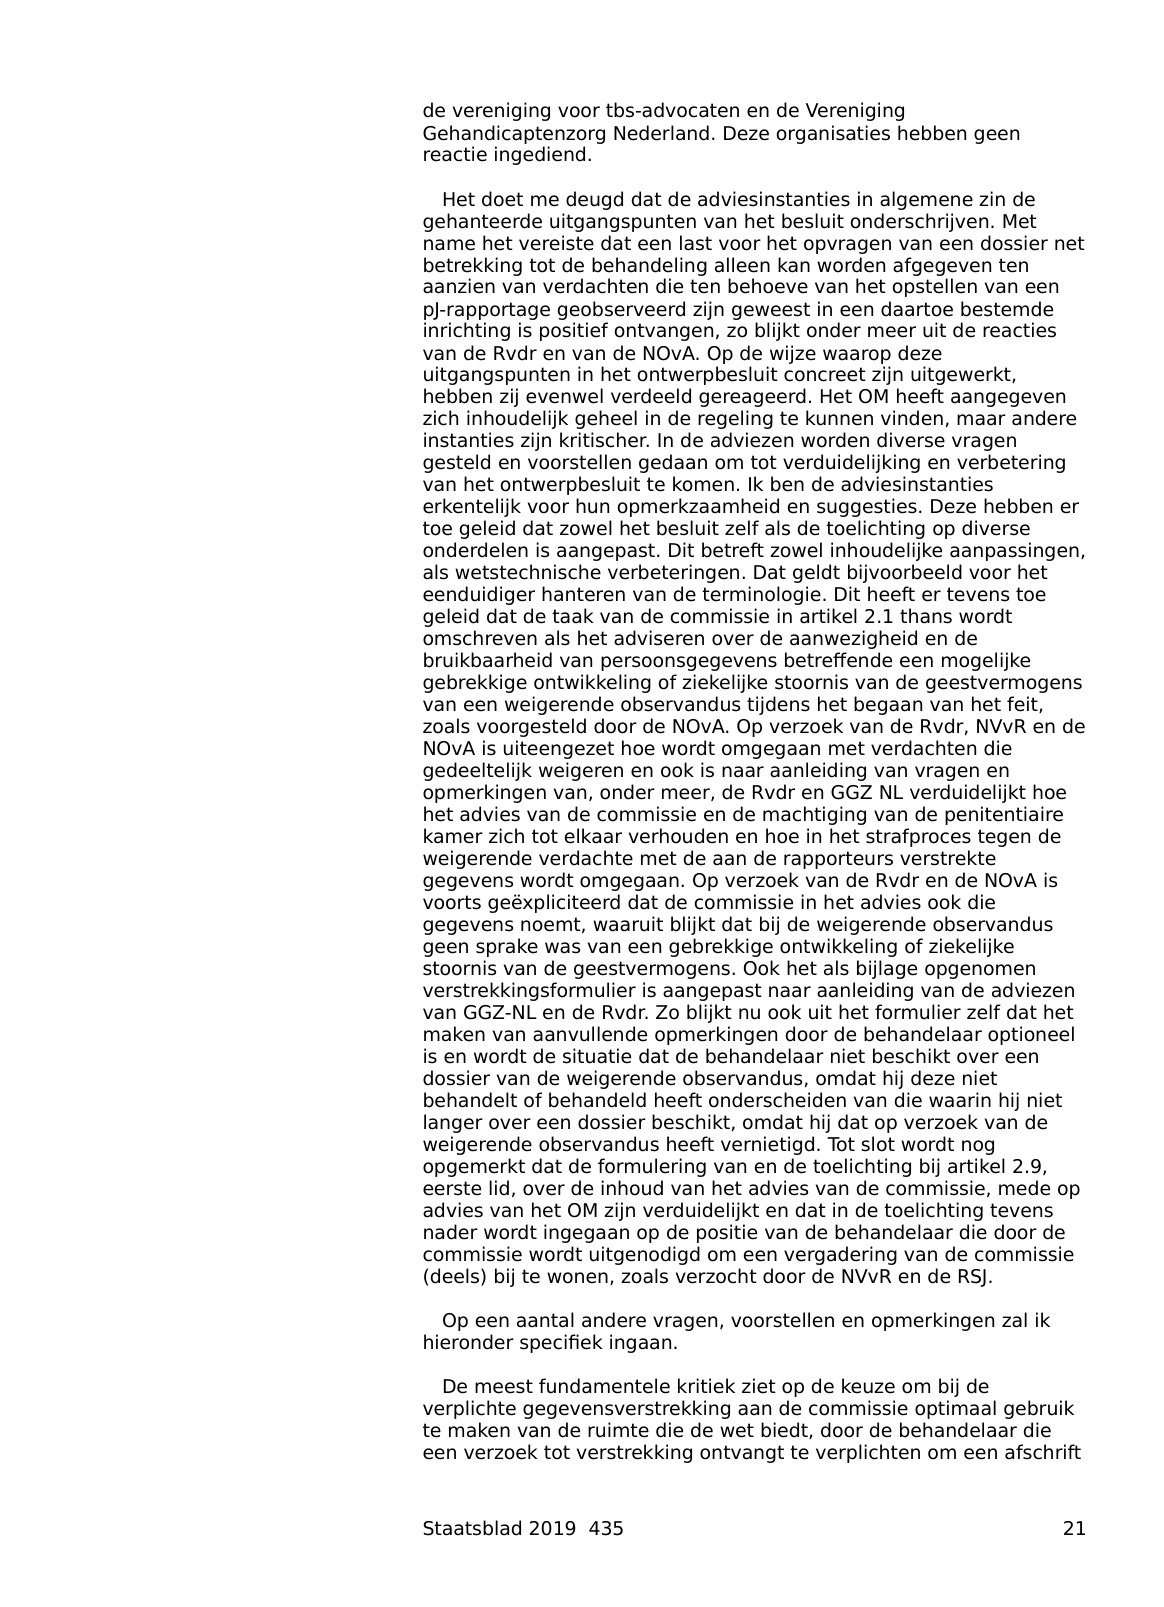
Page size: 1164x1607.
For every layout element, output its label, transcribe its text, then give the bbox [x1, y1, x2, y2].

text De meest fundamentele kritiek ziet op de keuze om bij de verplichte gegevensverstrekking aan de commissie optimaal gebruik te maken van de ruimte die de wet biedt, door de behandelaar die een verzoek tot verstrekking ontvangt te verplichten om een afschrift [422, 1376, 1087, 1464]
text Het doet me deugd dat de adviesinstanties in algemene zin de gehanteerde uitgangspunten van het besluit onderschrijven. Met name het vereiste dat een last voor het opvragen van een dossier net betrekking tot de behandeling alleen kan worden afgegeven ten aanzien van verdachten die ten behoeve van het opstellen van een pJ-rapportage geobserveerd zijn geweest in een daartoe bestemde inrichting is positief ontvangen, zo blijkt onder meer uit de reacties van de Rvdr en van de NOvA. Op de wijze waarop deze uitgangspunten in het ontwerpbesluit concreet zijn uitgewerkt, hebben zij evenwel verdeeld gereageerd. Het OM heeft aangegeven zich inhoudelijk geheel in de regeling te kunnen vinden, maar andere instanties zijn kritischer. In de adviezen worden diverse vragen gesteld en voorstellen gedaan om tot verduidelijking en verbetering van het ontwerpbesluit te komen. Ik ben de adviesinstanties erkentelijk voor hun opmerkzaamheid en suggesties. Deze hebben er toe geleid dat zowel het besluit zelf als de toelichting op diverse onderdelen is aangepast. Dit betreft zowel inhoudelijke aanpassingen, als wetstechnische verbeteringen. Dat geldt bijvoorbeeld voor het eenduidiger hanteren van de terminologie. Dit heeft er tevens toe geleid dat de taak van de commissie in artikel 2.1 thans wordt omschreven als het adviseren over de aanwezigheid en de bruikbaarheid van persoonsgegevens betreffende een mogelijke gebrekkige ontwikkeling of ziekelijke stoornis van de geestvermogens van een weigerende observandus tijdens het begaan van het feit, zoals voorgesteld door de NOvA. Op verzoek van de Rvdr, NVvR en de NOvA is uiteengezet hoe wordt omgegaan met verdachten die gedeeltelijk weigeren en ook is naar aanleiding van vragen en opmerkingen van, onder meer, de Rvdr en GGZ NL verduidelijkt hoe het advies van de commissie en de machtiging van de penitentiaire kamer zich tot elkaar verhouden en hoe in het strafproces tegen de weigerende verdachte met de aan de rapporteurs verstrekte gegevens wordt omgegaan. Op verzoek van de Rvdr en de NOvA is voorts geëxpliciteerd dat de commissie in het advies ook die gegevens noemt, waaruit blijkt dat bij de weigerende observandus geen sprake was van een gebrekkige ontwikkeling of ziekelijke stoornis van de geestvermogens. Ook het als bijlage opgenomen verstrekkingsformulier is aangepast naar aanleiding van de adviezen van GGZ-NL en de Rvdr. Zo blijkt nu ook uit het formulier zelf dat het maken van aanvullende opmerkingen door de behandelaar optioneel is en wordt de situatie dat de behandelaar niet beschikt over een dossier van de weigerende observandus, omdat hij deze niet behandelt of behandeld heeft onderscheiden van die waarin hij niet langer over een dossier beschikt, omdat hij dat op verzoek van de weigerende observandus heeft vernietigd. Tot slot wordt nog opgemerkt dat de formulering van en de toelichting bij artikel 2.9, eerste lid, over de inhoud van het advies van de commissie, mede op advies van het OM zijn verduidelijkt en dat in de toelichting tevens nader wordt ingegaan op de positie van de behandelaar die door de commissie wordt uitgenodigd om een vergadering van de commissie (deels) bij te wonen, zoals verzocht door de NVvR en de RSJ. [422, 188, 1087, 1287]
text Op een aantal andere vragen, voorstellen en opmerkingen zal ik hieronder specifiek ingaan. [422, 1310, 1087, 1354]
text de vereniging voor tbs-advocaten en de Vereniging Gehandicaptenzorg Nederland. Deze organisaties hebben geen reactie ingediend. [422, 100, 1087, 166]
